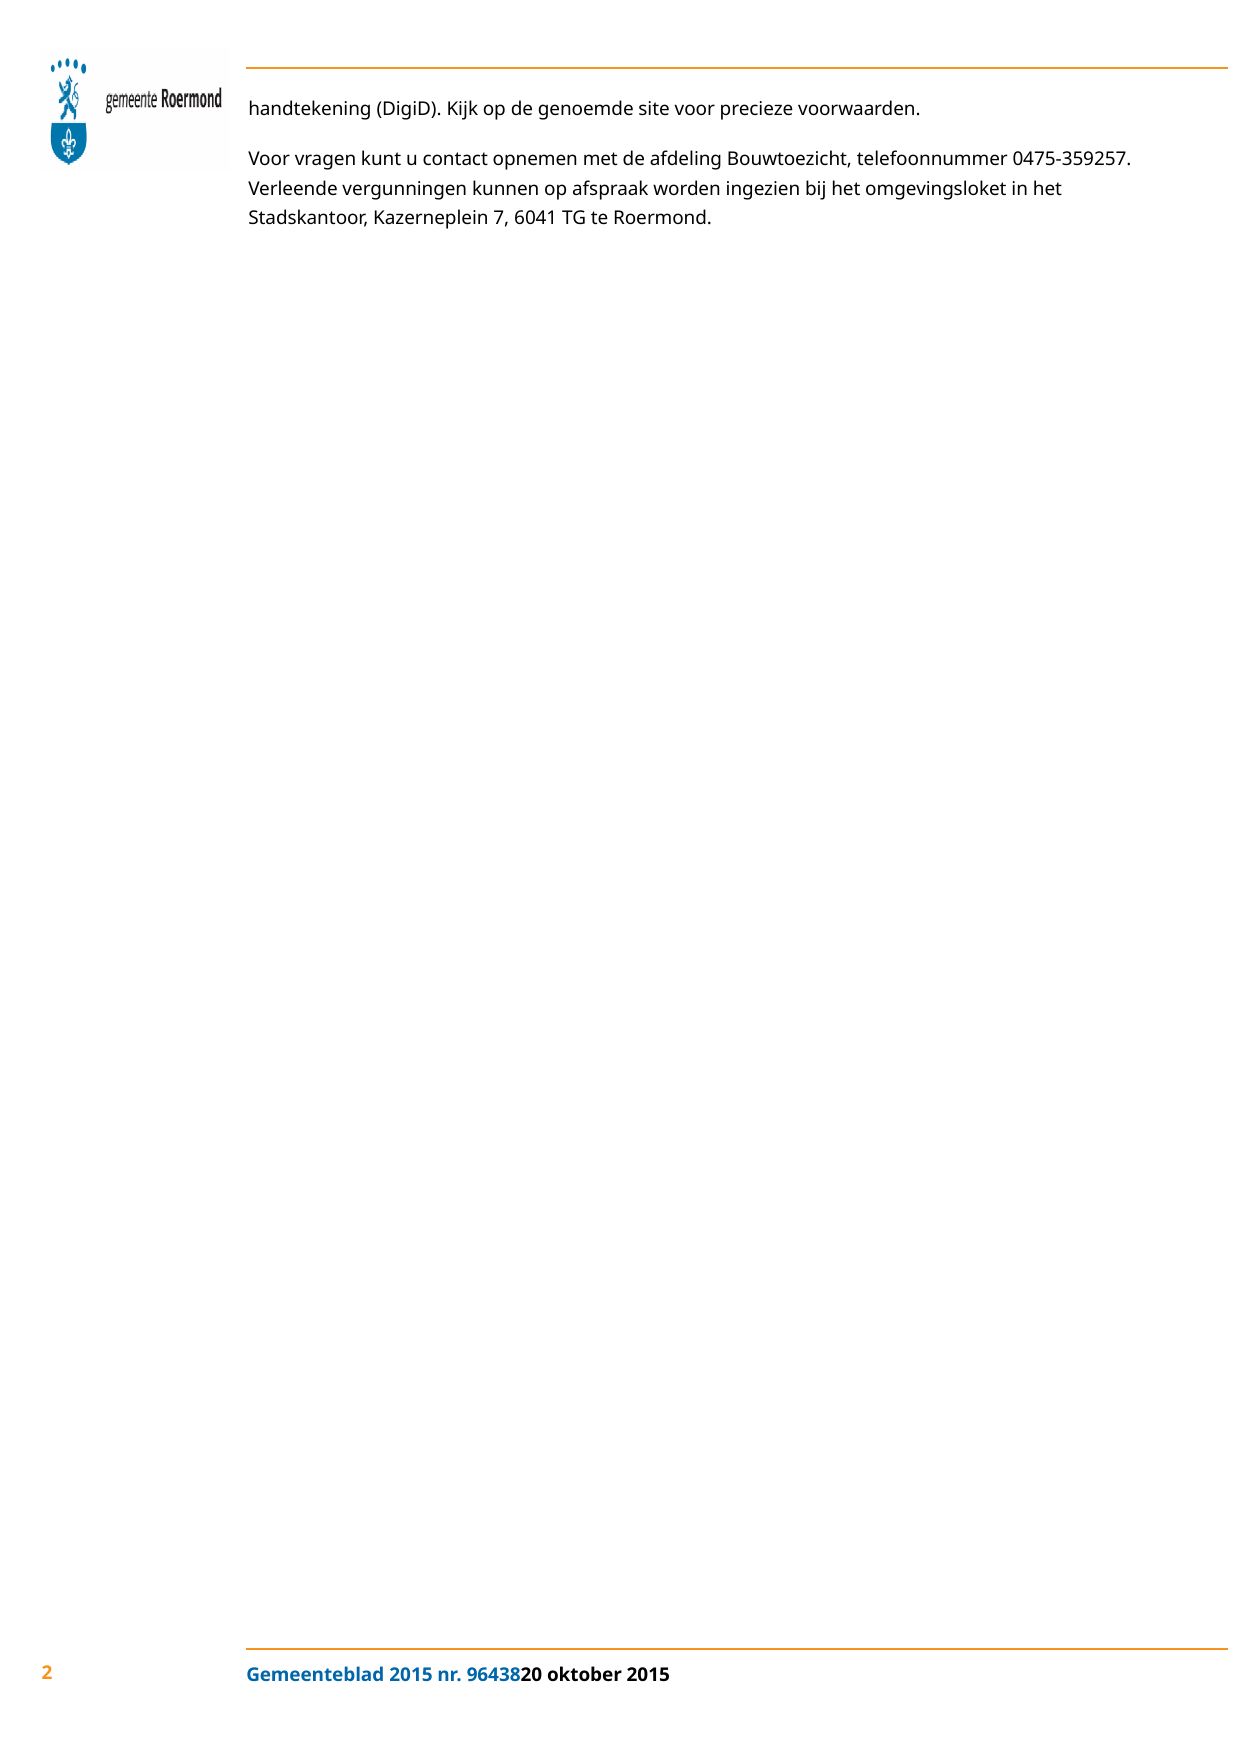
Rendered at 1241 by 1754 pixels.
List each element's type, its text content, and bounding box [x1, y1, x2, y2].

text handtekening (DigiD). Kijk op de genoemde site voor precieze voorwaarden. [248, 95, 1152, 121]
picture [41, 47, 231, 172]
text Voor vragen kunt u contact opnemen met de afdeling Bouwtoezicht, telefoonnummer 0475-359257. Verleende vergunningen kunnen op afspraak worden ingezien bij het omgevingsloket in het Stadskantoor, Kazerneplein 7, 6041 TG te Roermond. [248, 145, 1152, 230]
